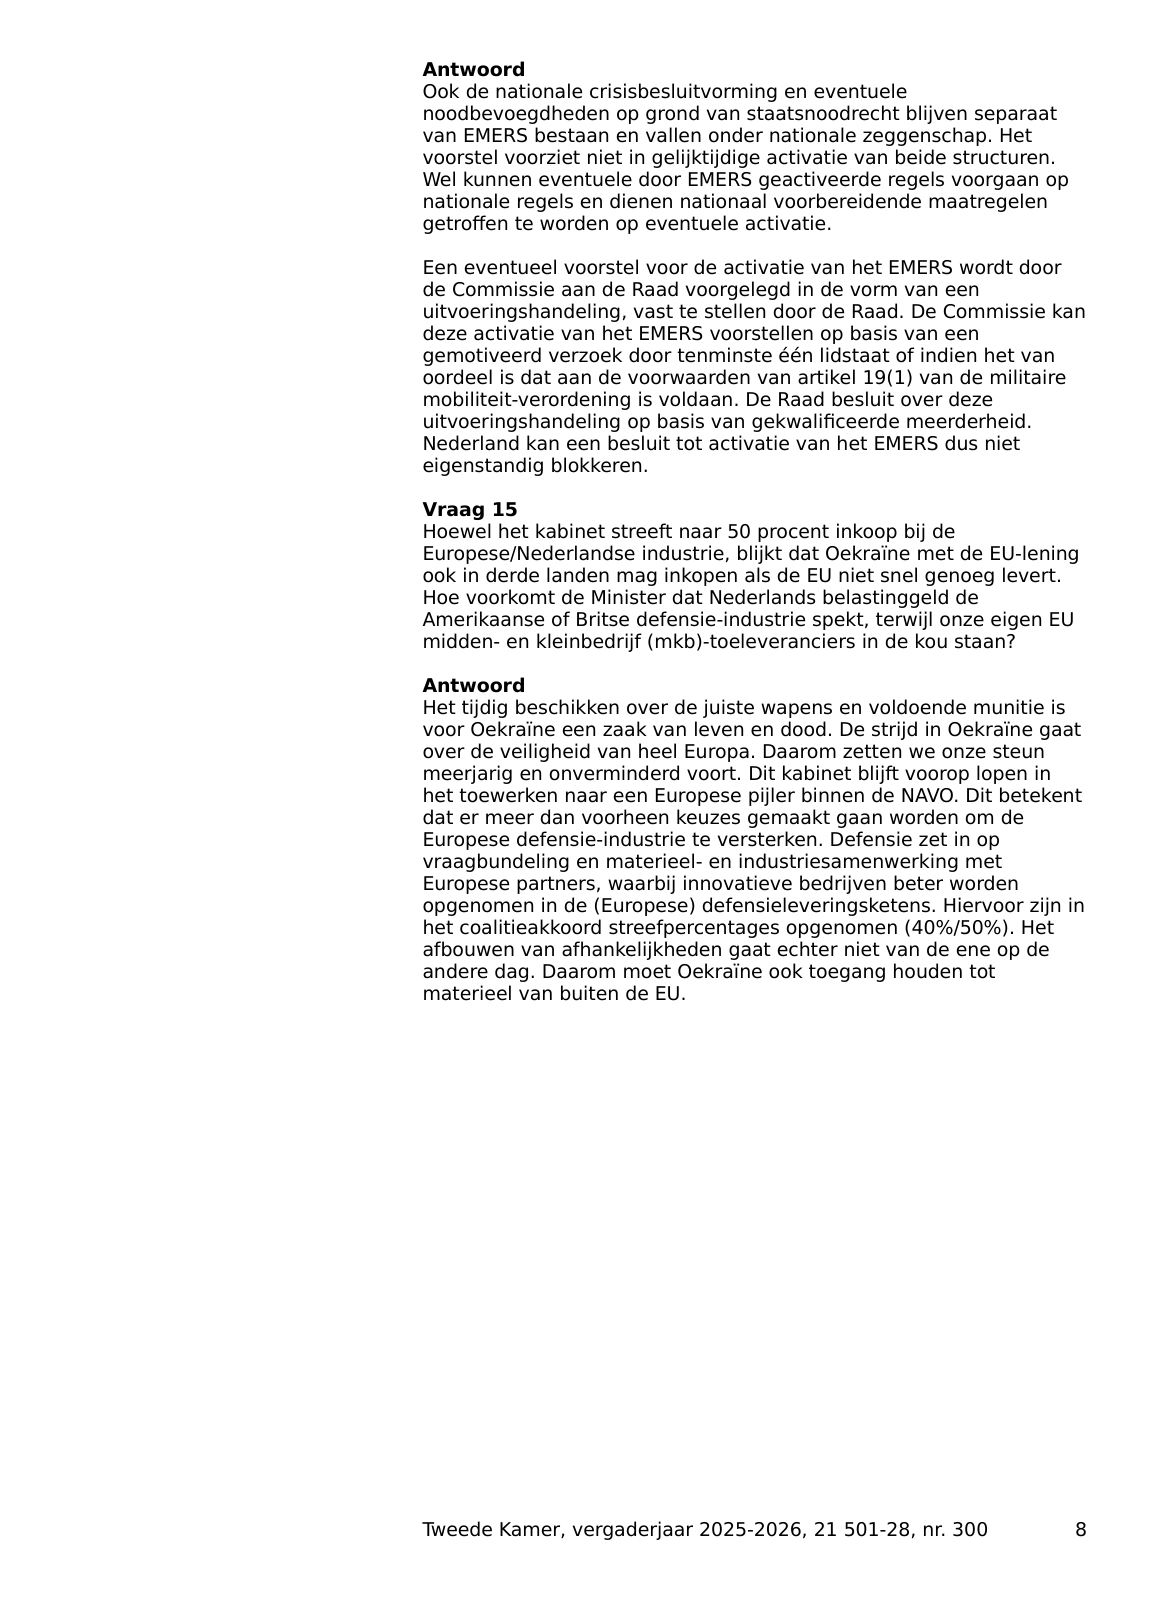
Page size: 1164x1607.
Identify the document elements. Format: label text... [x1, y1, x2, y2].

text Vraag 15 [422, 499, 1087, 521]
text Een eventueel voorstel voor de activatie van het EMERS wordt door de Commissie aan de Raad voorgelegd in de vorm van een uitvoeringshandeling, vast te stellen door de Raad. De Commissie kan deze activatie van het EMERS voorstellen op basis van een gemotiveerd verzoek door tenminste één lidstaat of indien het van oordeel is dat aan de voorwaarden van artikel 19(1) van de militaire mobiliteit-verordening is voldaan. De Raad besluit over deze uitvoeringshandeling op basis van gekwalificeerde meerderheid. Nederland kan een besluit tot activatie van het EMERS dus niet eigenstandig blokkeren. [422, 257, 1087, 477]
text Hoewel het kabinet streeft naar 50 procent inkoop bij de Europese/Nederlandse industrie, blijkt dat Oekraïne met de EU-lening ook in derde landen mag inkopen als de EU niet snel genoeg levert. Hoe voorkomt de Minister dat Nederlands belastinggeld de Amerikaanse of Britse defensie-industrie spekt, terwijl onze eigen EU midden- en kleinbedrijf (mkb)-toeleveranciers in de kou staan? [422, 521, 1087, 653]
text Het tijdig beschikken over de juiste wapens en voldoende munitie is voor Oekraïne een zaak van leven en dood. De strijd in Oekraïne gaat over de veiligheid van heel Europa. Daarom zetten we onze steun meerjarig en onverminderd voort. Dit kabinet blijft voorop lopen in het toewerken naar een Europese pijler binnen de NAVO. Dit betekent dat er meer dan voorheen keuzes gemaakt gaan worden om de Europese defensie-industrie te versterken. Defensie zet in op vraagbundeling en materieel- en industriesamenwerking met Europese partners, waarbij innovatieve bedrijven beter worden opgenomen in de (Europese) defensieleveringsketens. Hiervoor zijn in het coalitieakkoord streefpercentages opgenomen (40%/50%). Het afbouwen van afhankelijkheden gaat echter niet van de ene op de andere dag. Daarom moet Oekraïne ook toegang houden tot materieel van buiten de EU. [422, 697, 1087, 1005]
text Antwoord [422, 675, 1087, 697]
text Antwoord [422, 59, 1087, 81]
text Ook de nationale crisisbesluitvorming en eventuele noodbevoegdheden op grond van staatsnoodrecht blijven separaat van EMERS bestaan en vallen onder nationale zeggenschap. Het voorstel voorziet niet in gelijktijdige activatie van beide structuren. Wel kunnen eventuele door EMERS geactiveerde regels voorgaan op nationale regels en dienen nationaal voorbereidende maatregelen getroffen te worden op eventuele activatie. [422, 81, 1087, 235]
